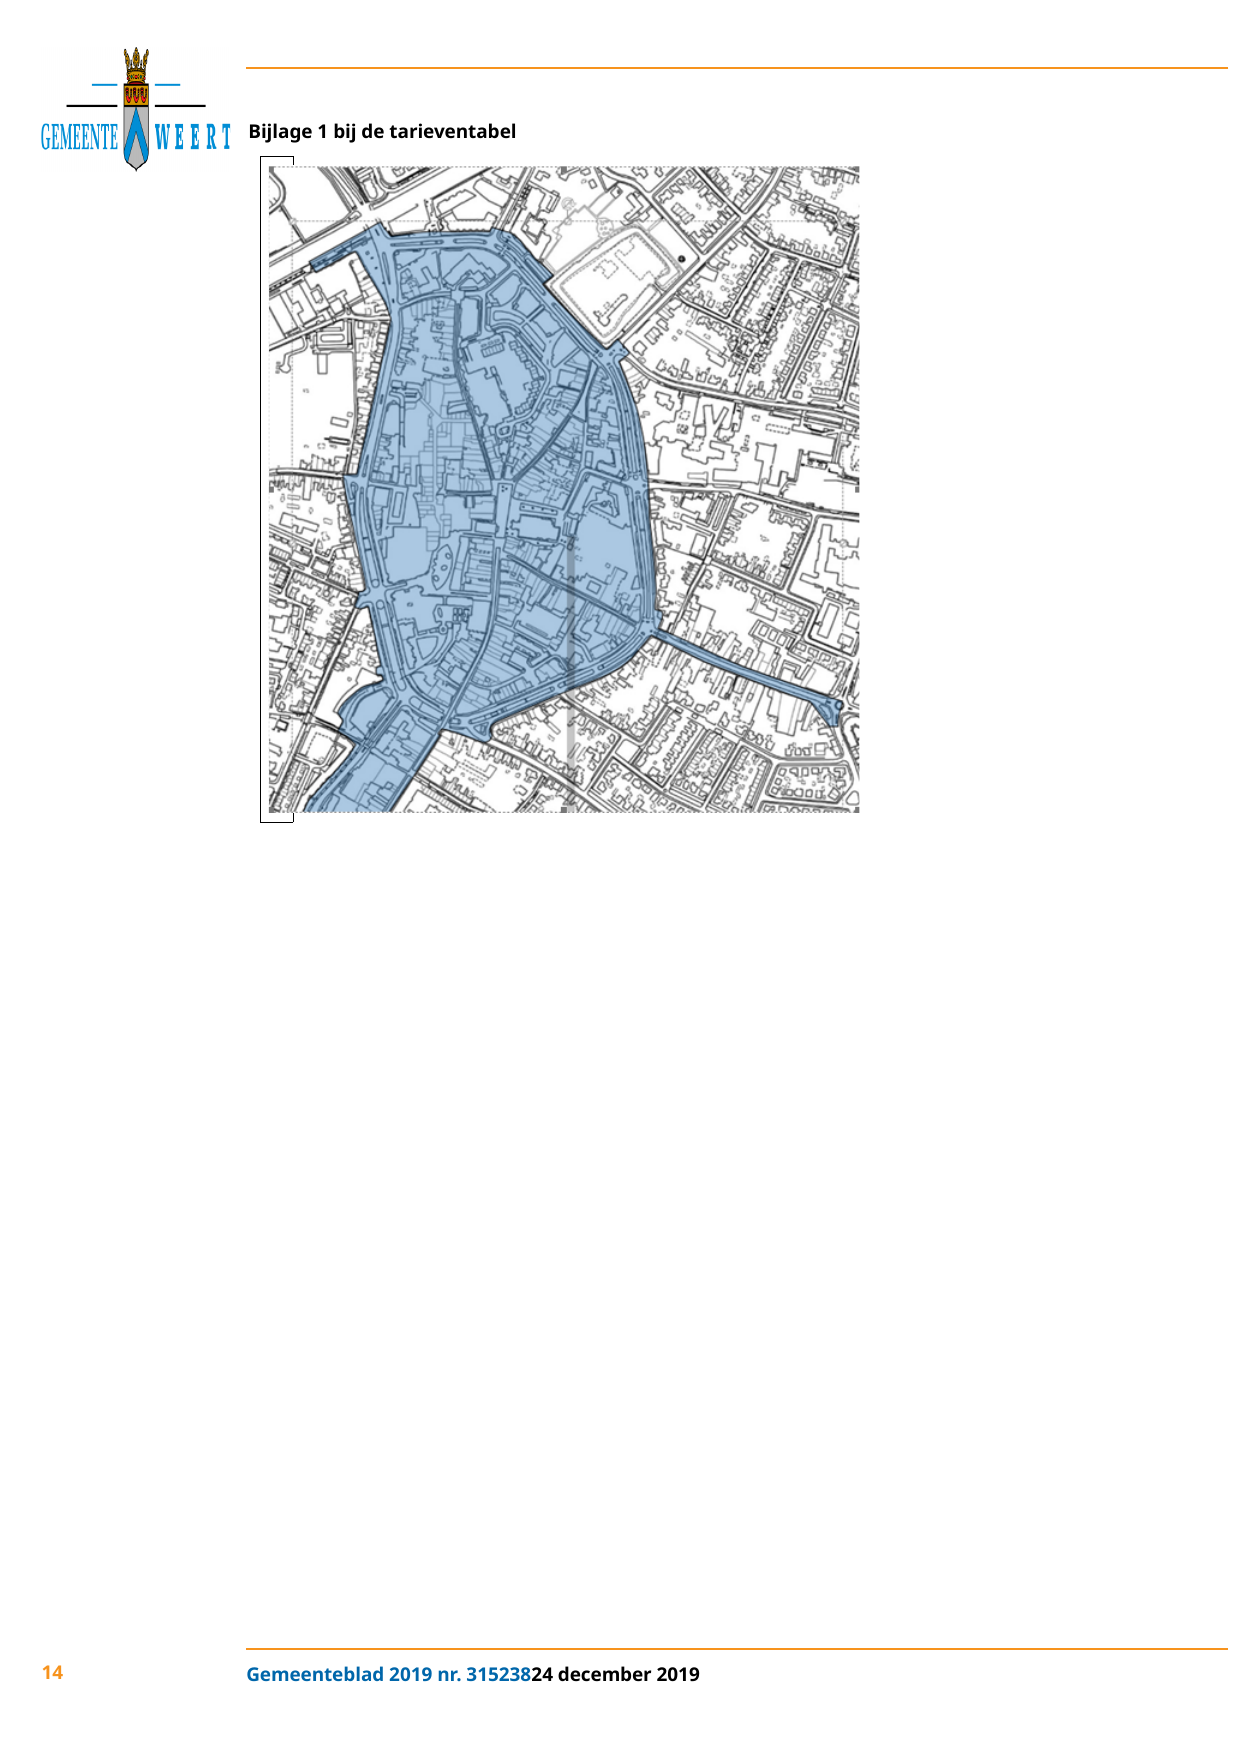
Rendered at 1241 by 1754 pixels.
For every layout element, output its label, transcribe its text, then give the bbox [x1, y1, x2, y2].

text Bijlage 1 bij de tarieventabel [248, 116, 1152, 144]
picture [268, 165, 860, 813]
picture [41, 47, 231, 172]
